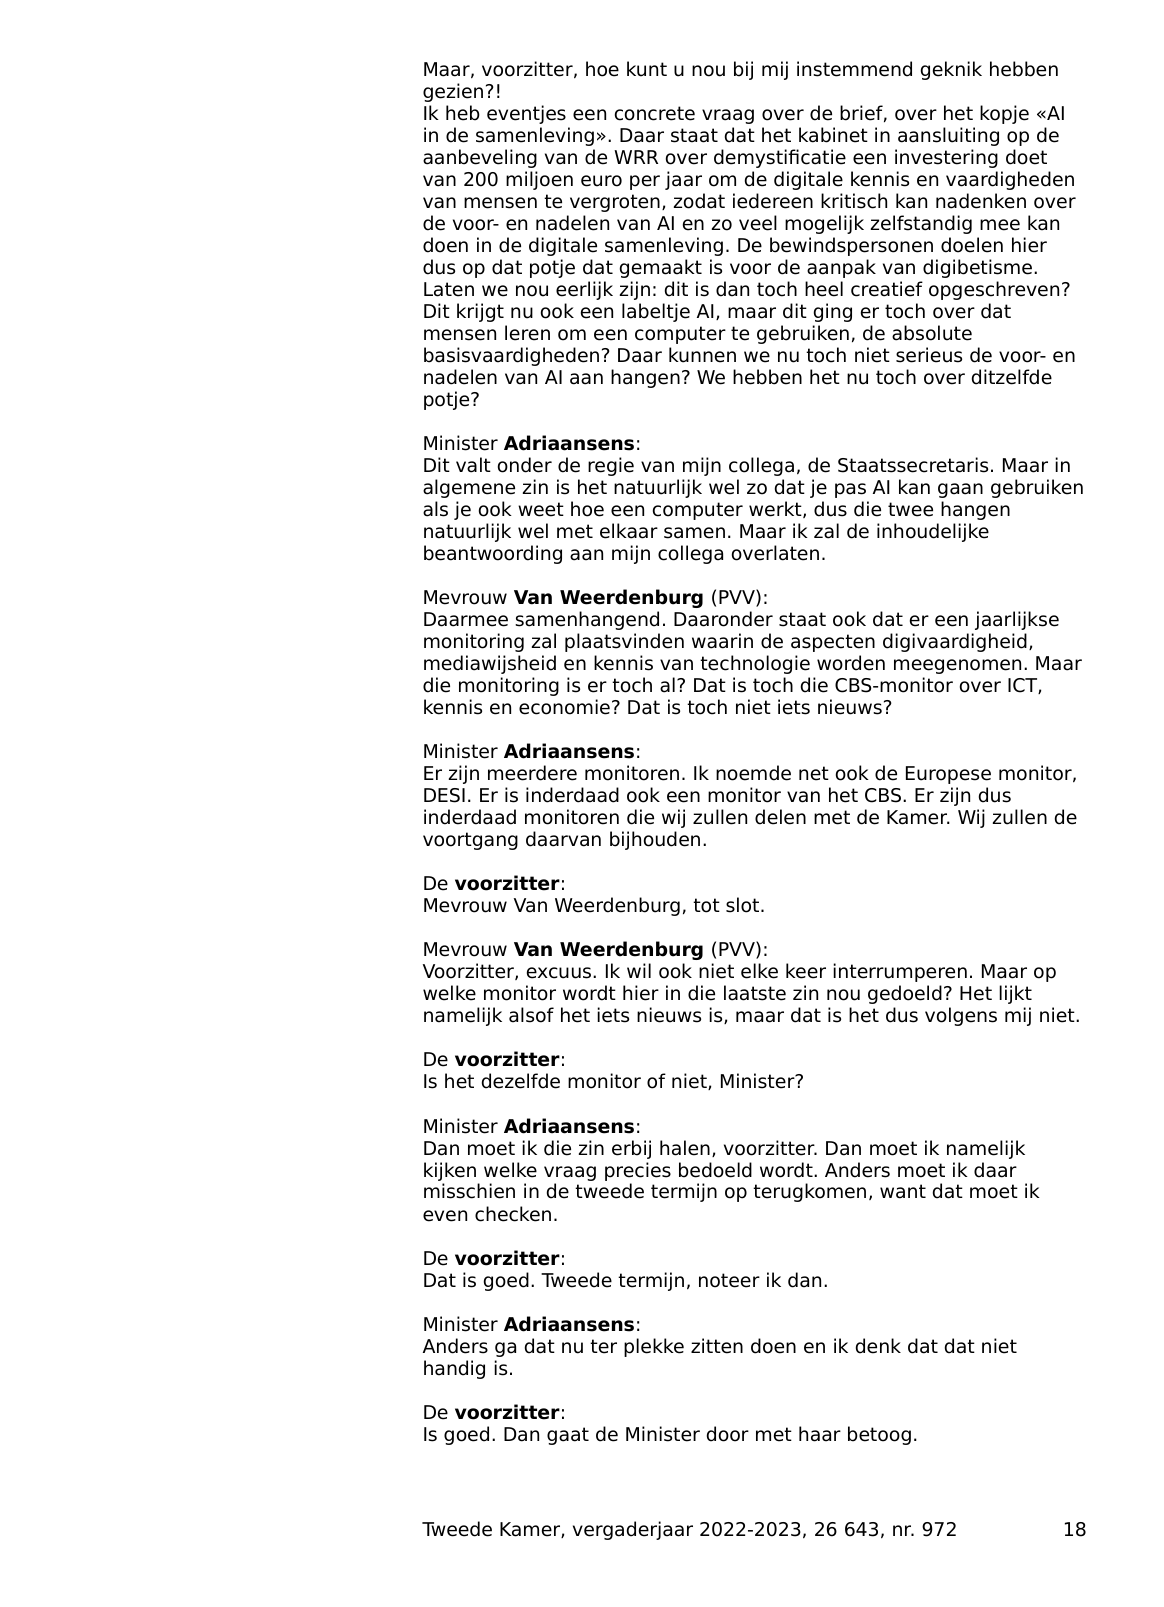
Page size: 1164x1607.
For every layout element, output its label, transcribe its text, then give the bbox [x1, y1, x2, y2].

text Voorzitter, excuus. Ik wil ook niet elke keer interrumperen. Maar op welke monitor wordt hier in die laatste zin nou gedoeld? Het lijkt namelijk alsof het iets nieuws is, maar dat is het dus volgens mij niet. [422, 961, 1087, 1027]
text Dan moet ik die zin erbij halen, voorzitter. Dan moet ik namelijk kijken welke vraag precies bedoeld wordt. Anders moet ik daar misschien in de tweede termijn op terugkomen, want dat moet ik even checken. [422, 1137, 1087, 1225]
text Mevrouw Van Weerdenburg, tot slot. [422, 895, 1087, 917]
text Minister Adriaansens: [422, 433, 1087, 455]
text De voorzitter: [422, 1402, 1087, 1424]
text De voorzitter: [422, 873, 1087, 895]
text De voorzitter: [422, 1248, 1087, 1269]
text Is het dezelfde monitor of niet, Minister? [422, 1071, 1087, 1093]
text Dat is goed. Tweede termijn, noteer ik dan. [422, 1269, 1087, 1292]
text Is goed. Dan gaat de Minister door met haar betoog. [422, 1424, 1087, 1446]
text De voorzitter: [422, 1049, 1087, 1071]
text Minister Adriaansens: [422, 1314, 1087, 1336]
text Maar, voorzitter, hoe kunt u nou bij mij instemmend geknik hebben gezien?! [422, 59, 1087, 103]
text Anders ga dat nu ter plekke zitten doen en ik denk dat dat niet handig is. [422, 1336, 1087, 1380]
text Minister Adriaansens: [422, 741, 1087, 763]
text Dit valt onder de regie van mijn collega, de Staatssecretaris. Maar in algemene zin is het natuurlijk wel zo dat je pas AI kan gaan gebruiken als je ook weet hoe een computer werkt, dus die twee hangen natuurlijk wel met elkaar samen. Maar ik zal de inhoudelijke beantwoording aan mijn collega overlaten. [422, 455, 1087, 565]
text Mevrouw Van Weerdenburg (PVV): [422, 587, 1087, 609]
text Ik heb eventjes een concrete vraag over de brief, over het kopje «AI in de samenleving». Daar staat dat het kabinet in aansluiting op de aanbeveling van de WRR over demystificatie een investering doet van 200 miljoen euro per jaar om de digitale kennis en vaardigheden van mensen te vergroten, zodat iedereen kritisch kan nadenken over de voor- en nadelen van AI en zo veel mogelijk zelfstandig mee kan doen in de digitale samenleving. De bewindspersonen doelen hier dus op dat potje dat gemaakt is voor de aanpak van digibetisme. Laten we nou eerlijk zijn: dit is dan toch heel creatief opgeschreven? Dit krijgt nu ook een labeltje AI, maar dit ging er toch over dat mensen leren om een computer te gebruiken, de absolute basisvaardigheden? Daar kunnen we nu toch niet serieus de voor- en nadelen van AI aan hangen? We hebben het nu toch over ditzelfde potje? [422, 103, 1087, 411]
text Minister Adriaansens: [422, 1116, 1087, 1137]
text Daarmee samenhangend. Daaronder staat ook dat er een jaarlijkse monitoring zal plaatsvinden waarin de aspecten digivaardigheid, mediawijsheid en kennis van technologie worden meegenomen. Maar die monitoring is er toch al? Dat is toch die CBS-monitor over ICT, kennis en economie? Dat is toch niet iets nieuws? [422, 609, 1087, 719]
text Mevrouw Van Weerdenburg (PVV): [422, 939, 1087, 961]
text Er zijn meerdere monitoren. Ik noemde net ook de Europese monitor, DESI. Er is inderdaad ook een monitor van het CBS. Er zijn dus inderdaad monitoren die wij zullen delen met de Kamer. Wij zullen de voortgang daarvan bijhouden. [422, 763, 1087, 851]
